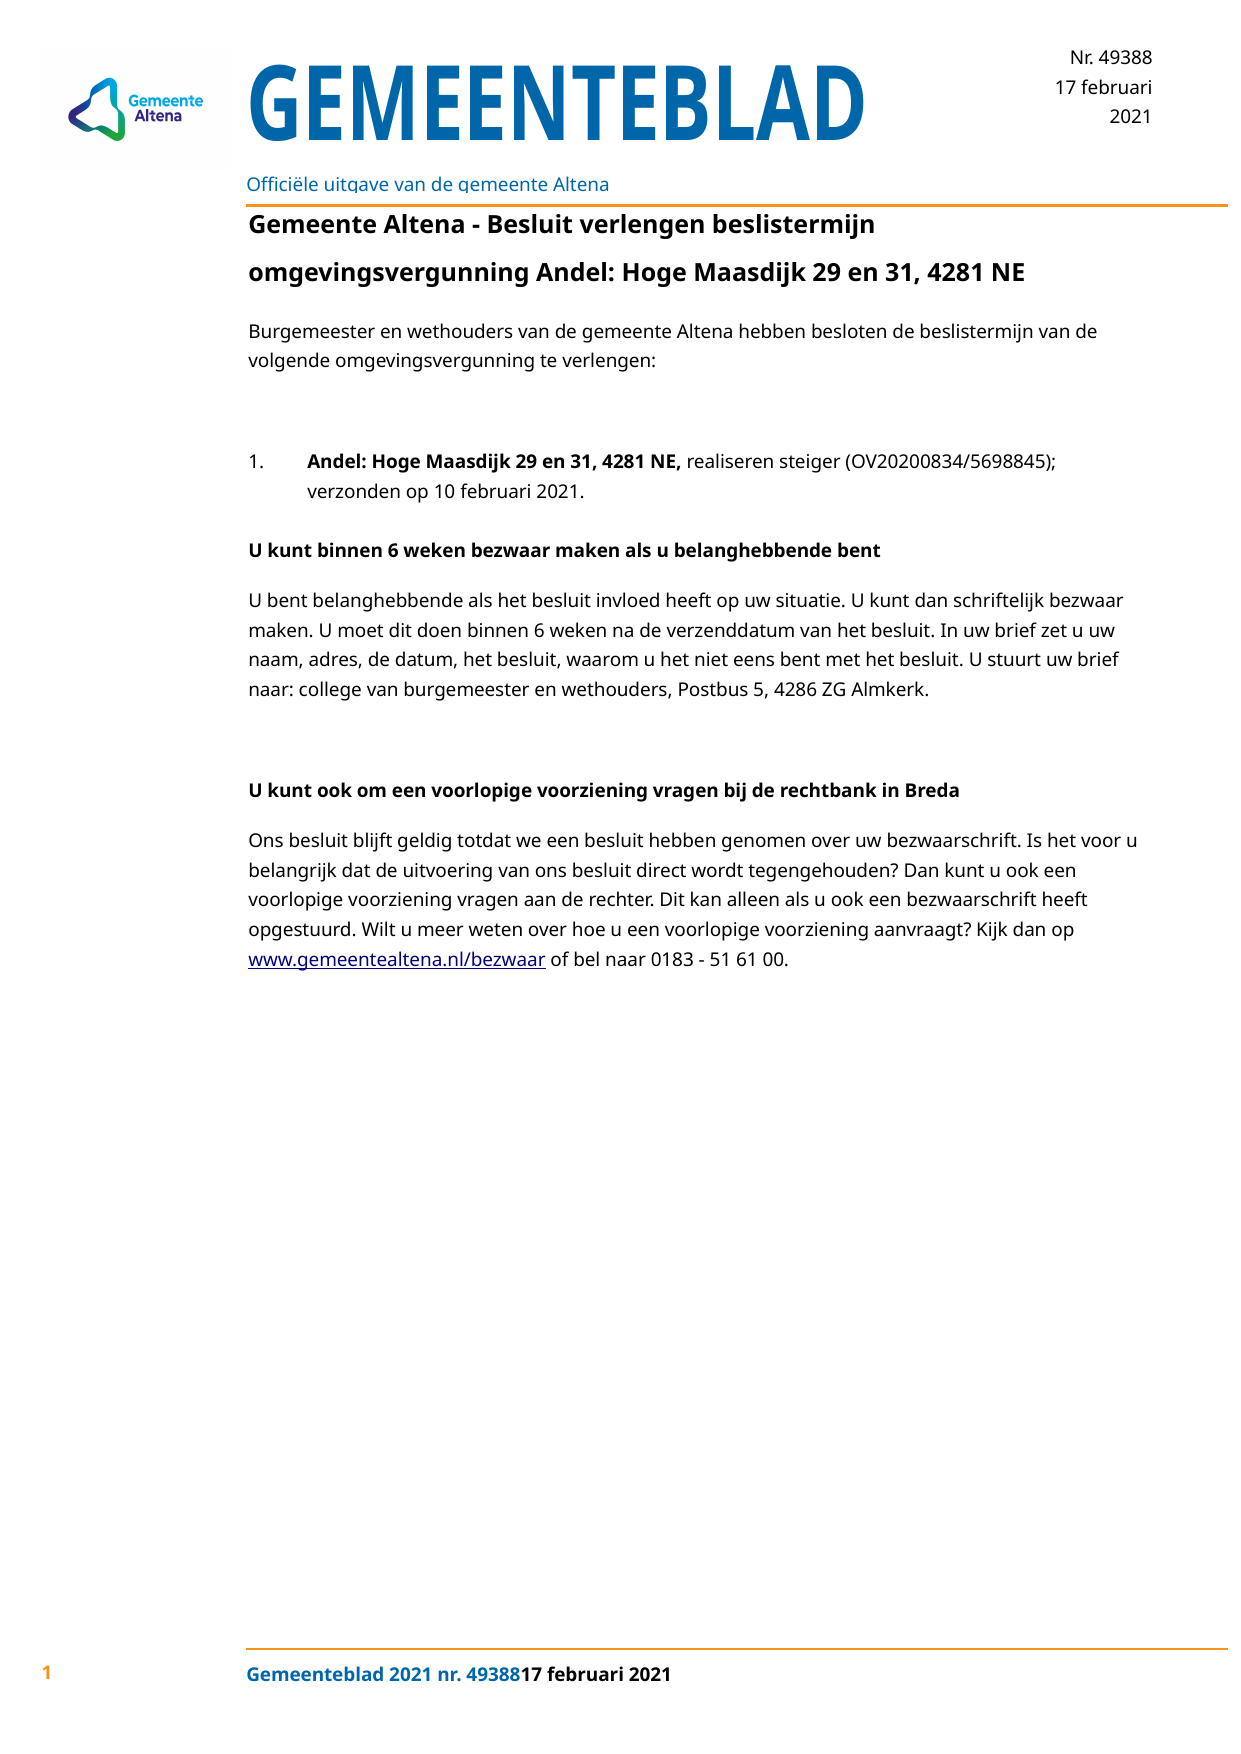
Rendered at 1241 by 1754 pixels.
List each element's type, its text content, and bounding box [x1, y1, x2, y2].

text Gemeente Altena - Besluit verlengen beslistermijn omgevingsvergunning Andel: Hoge Maasdijk 29 en 31, 4281 NE [248, 207, 1152, 288]
text U kunt ook om een voorlopige voorziening vragen bij de rechtbank in Breda [248, 777, 1152, 803]
list Andel: Hoge Maasdijk 29 en 31, 4281 NE, realiseren steiger (OV20200834/5698845); verzonden op 10 februari 2021. [248, 448, 1152, 504]
text Burgemeester en wethouders van de gemeente Altena hebben besloten de beslistermijn van de volgende omgevingsvergunning te verlengen: [248, 318, 1152, 373]
text Ons besluit blijft geldig totdat we een besluit hebben genomen over uw bezwaarschrift. Is het voor u belangrijk dat de uitvoering van ons besluit direct wordt tegengehouden? Dan kunt u ook een voorlopige voorziening vragen aan de rechter. Dit kan alleen als u ook een bezwaarschrift heeft opgestuurd. Wilt u meer weten over hoe u een voorlopige voorziening aanvraagt? Kijk dan op www.gemeentealtena.nl/bezwaar of bel naar 0183 - 51 61 00. [248, 827, 1152, 972]
picture [41, 47, 231, 172]
text U kunt binnen 6 weken bezwaar maken als u belanghebbende bent [248, 537, 1152, 563]
text U bent belanghebbende als het besluit invloed heeft op uw situatie. U kunt dan schriftelijk bezwaar maken. U moet dit doen binnen 6 weken na de verzenddatum van het besluit. In uw brief zet u uw naam, adres, de datum, het besluit, waarom u het niet eens bent met het besluit. U stuurt uw brief naar: college van burgemeester en wethouders, Postbus 5, 4286 ZG Almkerk. [248, 587, 1152, 702]
